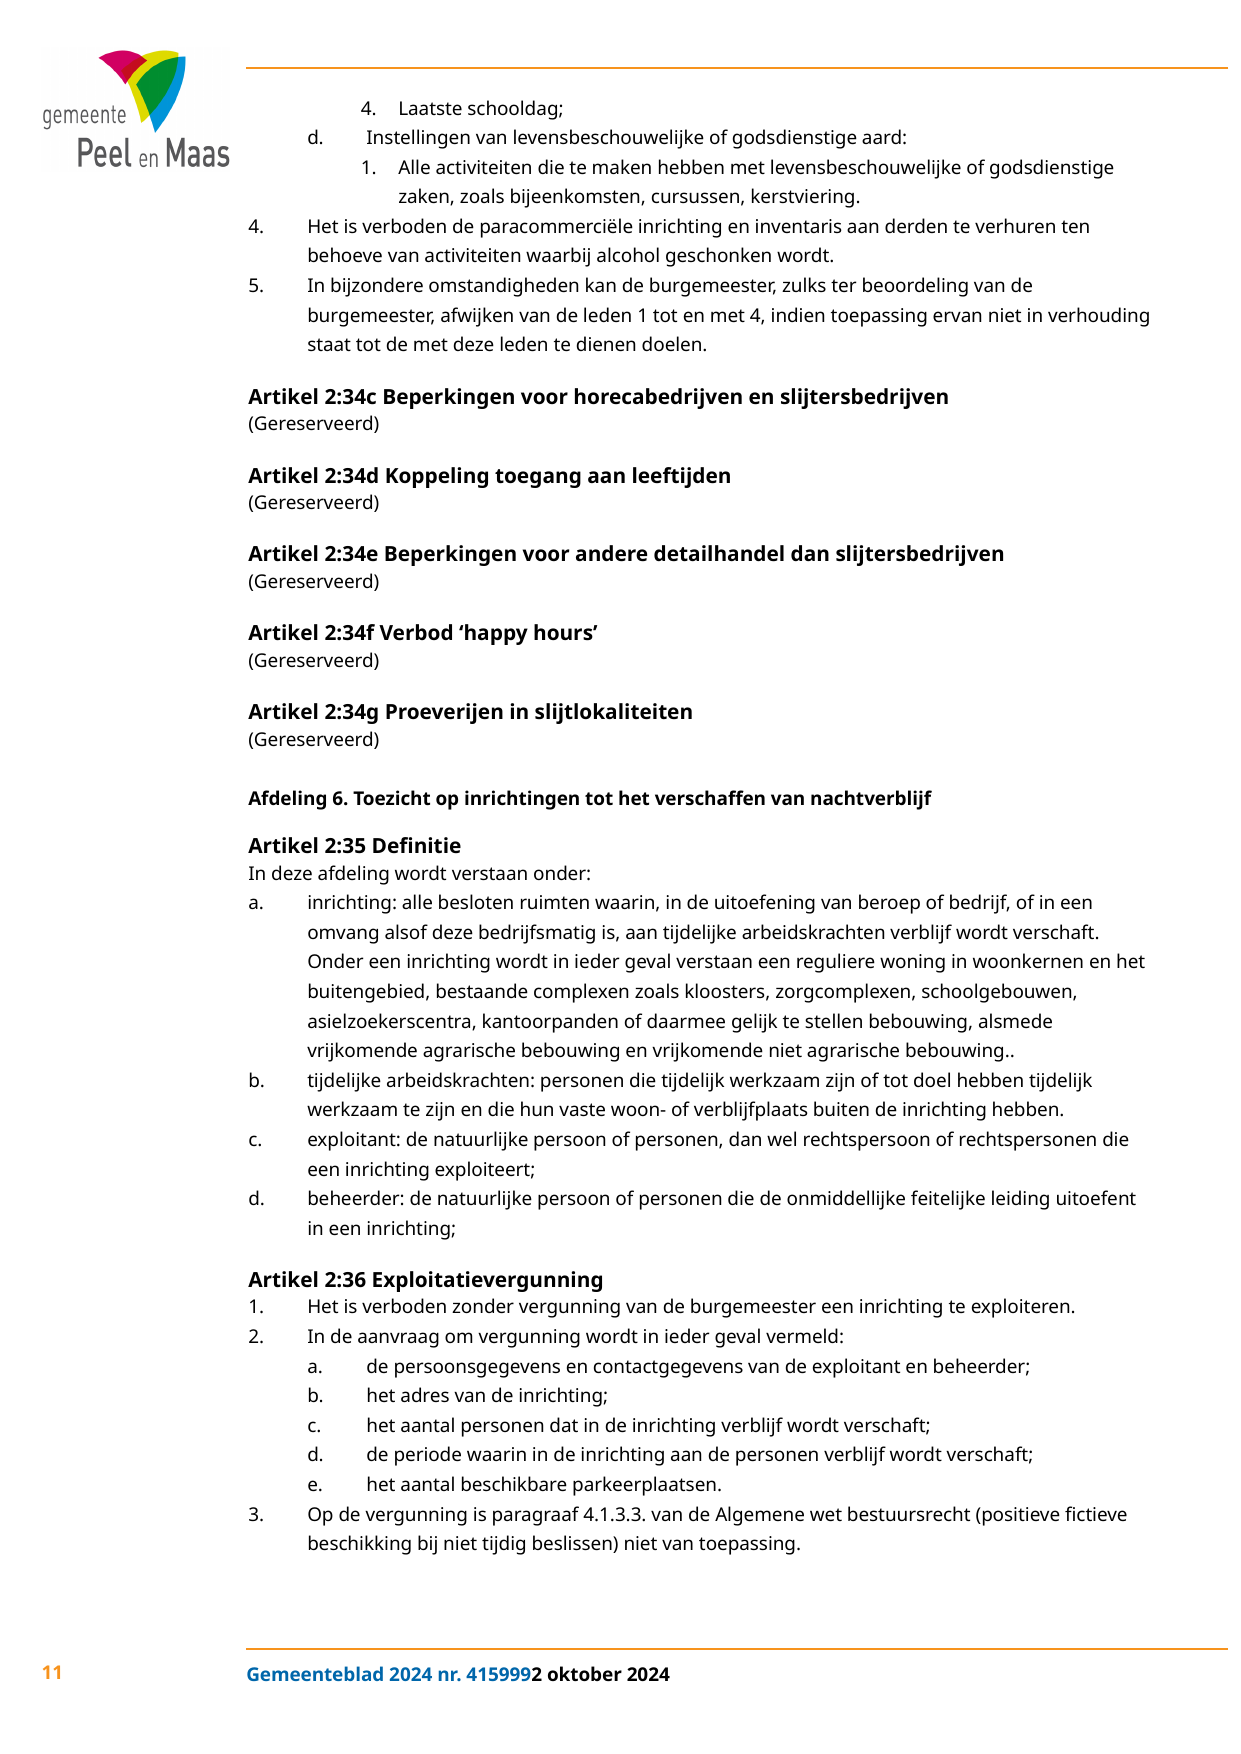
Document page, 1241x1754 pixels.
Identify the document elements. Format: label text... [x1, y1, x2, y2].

text Artikel 2:36 Exploitatievergunning [248, 1265, 1152, 1294]
list het aantal beschikbare parkeerplaatsen. [307, 1471, 1152, 1497]
text Artikel 2:34e Beperkingen voor andere detailhandel dan slijtersbedrijven [248, 539, 1152, 568]
text Artikel 2:34d Koppeling toegang aan leeftijden [248, 461, 1152, 489]
list tijdelijke arbeidskrachten: personen die tijdelijk werkzaam zijn of tot doel hebben tijdelijk werkzaam te zijn en die hun vaste woon- of verblijfplaats buiten de inrichting hebben. [248, 1067, 1152, 1122]
text (Gereserveerd) [248, 647, 1152, 673]
text (Gereserveerd) [248, 568, 1152, 594]
list Alle activiteiten die te maken hebben met levensbeschouwelijke of godsdienstige zaken, zoals bijeenkomsten, cursussen, kerstviering. [361, 154, 1152, 209]
list beheerder: de natuurlijke persoon of personen die de onmiddellijke feitelijke leiding uitoefent in een inrichting; [248, 1185, 1152, 1241]
list In de aanvraag om vergunning wordt in ieder geval vermeld: [248, 1323, 1152, 1349]
list Op de vergunning is paragraaf 4.1.3.3. van de Algemene wet bestuursrecht (positieve fictieve beschikking bij niet tijdig beslissen) niet van toepassing. [248, 1501, 1152, 1556]
list de persoonsgegevens en contactgegevens van de exploitant en beheerder; [307, 1353, 1152, 1379]
text (Gereserveerd) [248, 489, 1152, 515]
list In bijzondere omstandigheden kan de burgemeester, zulks ter beoordeling van de burgemeester, afwijken van de leden 1 tot en met 4, indien toepassing ervan niet in verhouding staat tot de met deze leden te dienen doelen. [248, 272, 1152, 357]
list het adres van de inrichting; [307, 1382, 1152, 1408]
list Het is verboden zonder vergunning van de burgemeester een inrichting te exploiteren. [248, 1294, 1152, 1319]
text (Gereserveerd) [248, 410, 1152, 436]
text (Gereserveerd) [248, 726, 1152, 751]
list de periode waarin in de inrichting aan de personen verblijf wordt verschaft; [307, 1442, 1152, 1467]
text Artikel 2:34g Proeverijen in slijtlokaliteiten [248, 697, 1152, 726]
list Instellingen van levensbeschouwelijke of godsdienstige aard: [307, 124, 1152, 150]
list het aantal personen dat in de inrichting verblijf wordt verschaft; [307, 1412, 1152, 1438]
picture [41, 47, 231, 172]
list Het is verboden de paracommerciële inrichting en inventaris aan derden te verhuren ten behoeve van activiteiten waarbij alcohol geschonken wordt. [248, 213, 1152, 268]
text Artikel 2:34f Verbod ‘happy hours’ [248, 618, 1152, 647]
text Afdeling 6. Toezicht op inrichtingen tot het verschaffen van nachtverblijf [248, 785, 1152, 811]
list Laatste schooldag; [361, 95, 1152, 121]
text Artikel 2:34c Beperkingen voor horecabedrijven en slijtersbedrijven [248, 382, 1152, 410]
text In deze afdeling wordt verstaan onder: [248, 860, 1152, 886]
list inrichting: alle besloten ruimten waarin, in de uitoefening van beroep of bedrijf, of in een omvang alsof deze bedrijfsmatig is, aan tijdelijke arbeidskrachten verblijf wordt verschaft. Onder een inrichting wordt in ieder geval verstaan een reguliere woning in woonkernen en het buitengebied, bestaande complexen zoals kloosters, zorgcomplexen, schoolgebouwen, asielzoekerscentra, kantoorpanden of daarmee gelijk te stellen bebouwing, alsmede vrijkomende agrarische bebouwing en vrijkomende niet agrarische bebouwing.. [248, 889, 1152, 1063]
text Artikel 2:35 Definitie [248, 831, 1152, 860]
list exploitant: de natuurlijke persoon of personen, dan wel rechtspersoon of rechtspersonen die een inrichting exploiteert; [248, 1126, 1152, 1181]
